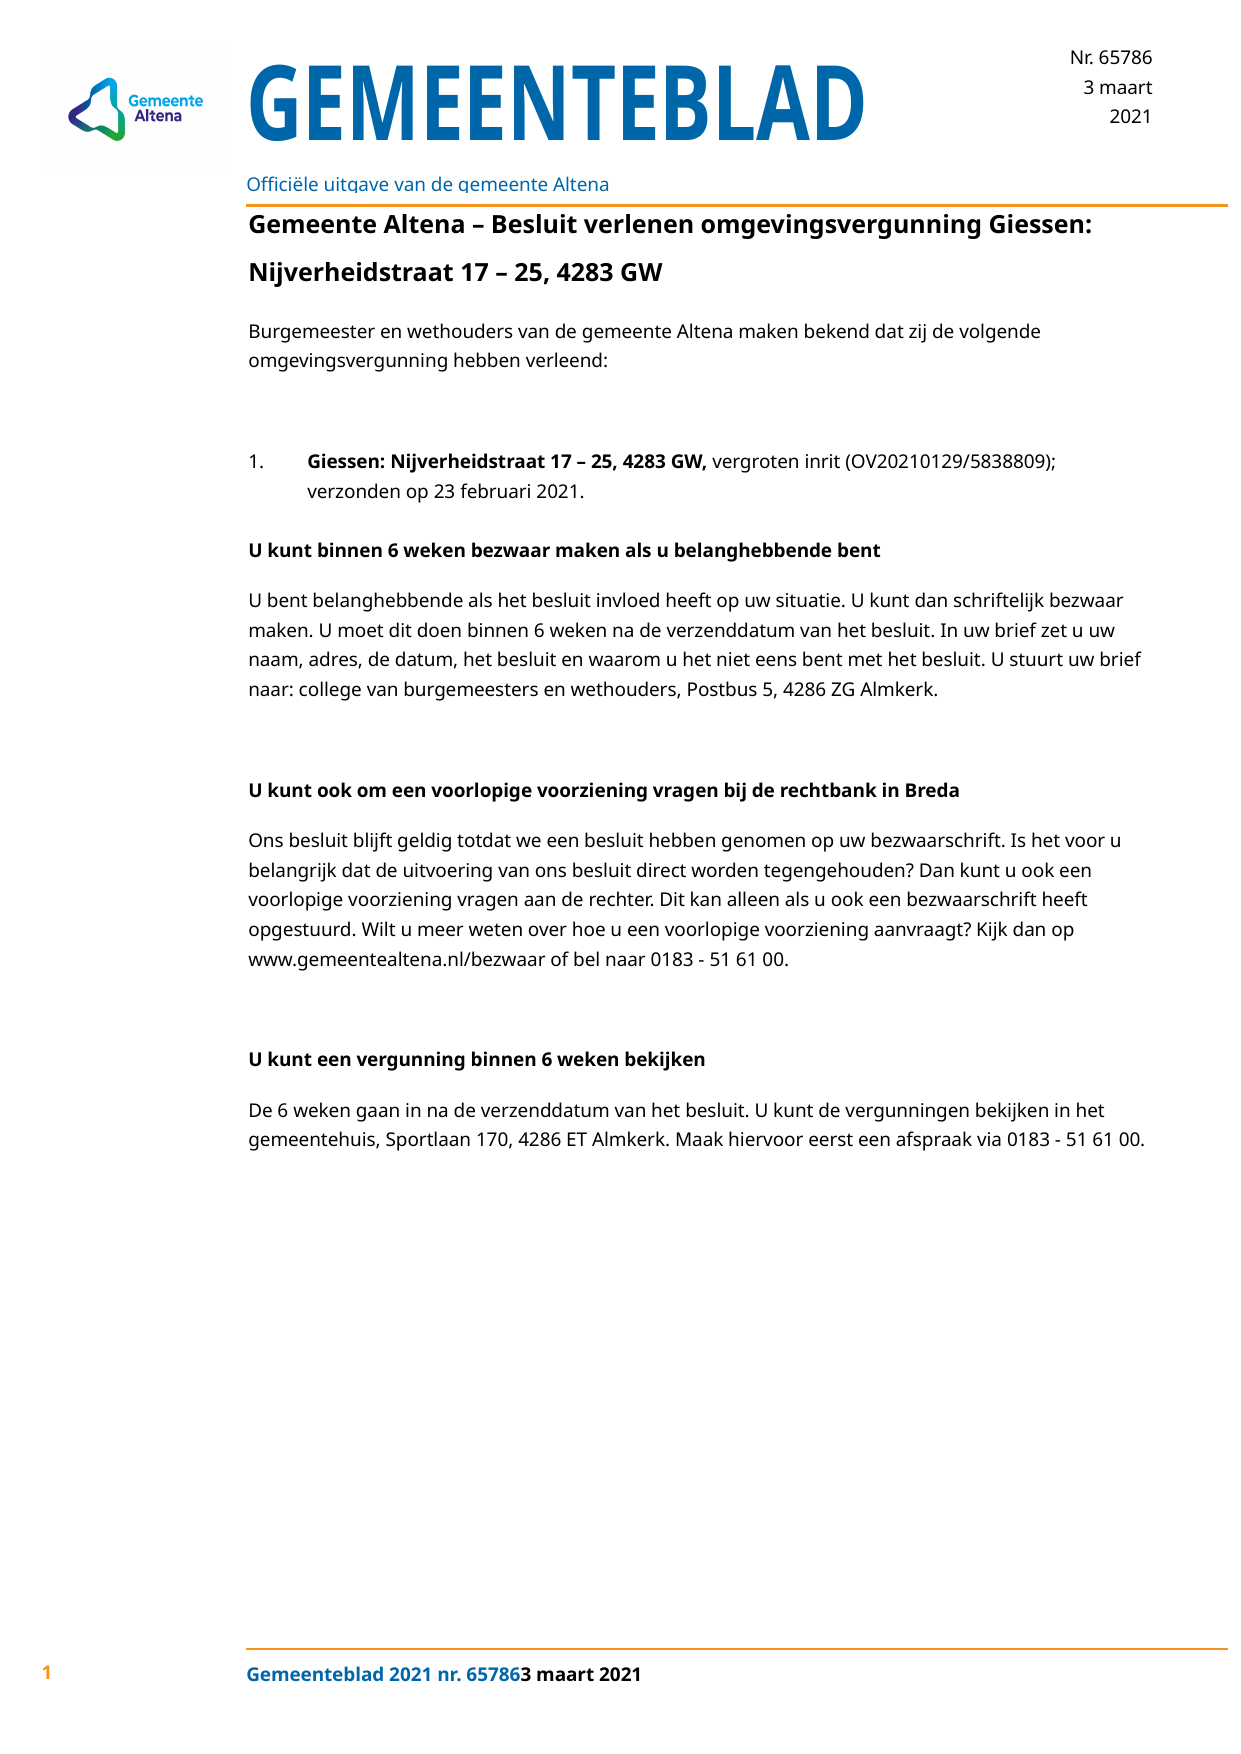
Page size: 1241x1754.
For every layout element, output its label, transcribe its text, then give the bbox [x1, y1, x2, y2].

text U kunt een vergunning binnen 6 weken bekijken [248, 1047, 1152, 1072]
text Burgemeester en wethouders van de gemeente Altena maken bekend dat zij de volgende omgevingsvergunning hebben verleend: [248, 318, 1152, 373]
text Gemeente Altena – Besluit verlenen omgevingsvergunning Giessen: Nijverheidstraat 17 – 25, 4283 GW [248, 207, 1152, 288]
text De 6 weken gaan in na de verzenddatum van het besluit. U kunt de vergunningen bekijken in het gemeentehuis, Sportlaan 170, 4286 ET Almkerk. Maak hiervoor eerst een afspraak via 0183 - 51 61 00. [248, 1097, 1152, 1152]
text Ons besluit blijft geldig totdat we een besluit hebben genomen op uw bezwaarschrift. Is het voor u belangrijk dat de uitvoering van ons besluit direct worden tegengehouden? Dan kunt u ook een voorlopige voorziening vragen aan de rechter. Dit kan alleen als u ook een bezwaarschrift heeft opgestuurd. Wilt u meer weten over hoe u een voorlopige voorziening aanvraagt? Kijk dan op www.gemeentealtena.nl/bezwaar of bel naar 0183 - 51 61 00. [248, 827, 1152, 972]
picture [41, 47, 231, 172]
text U bent belanghebbende als het besluit invloed heeft op uw situatie. U kunt dan schriftelijk bezwaar maken. U moet dit doen binnen 6 weken na de verzenddatum van het besluit. In uw brief zet u uw naam, adres, de datum, het besluit en waarom u het niet eens bent met het besluit. U stuurt uw brief naar: college van burgemeesters en wethouders, Postbus 5, 4286 ZG Almkerk. [248, 587, 1152, 702]
text U kunt ook om een voorlopige voorziening vragen bij de rechtbank in Breda [248, 777, 1152, 803]
text U kunt binnen 6 weken bezwaar maken als u belanghebbende bent [248, 537, 1152, 563]
list Giessen: Nijverheidstraat 17 – 25, 4283 GW, vergroten inrit (OV20210129/5838809); verzonden op 23 februari 2021. [248, 448, 1152, 504]
